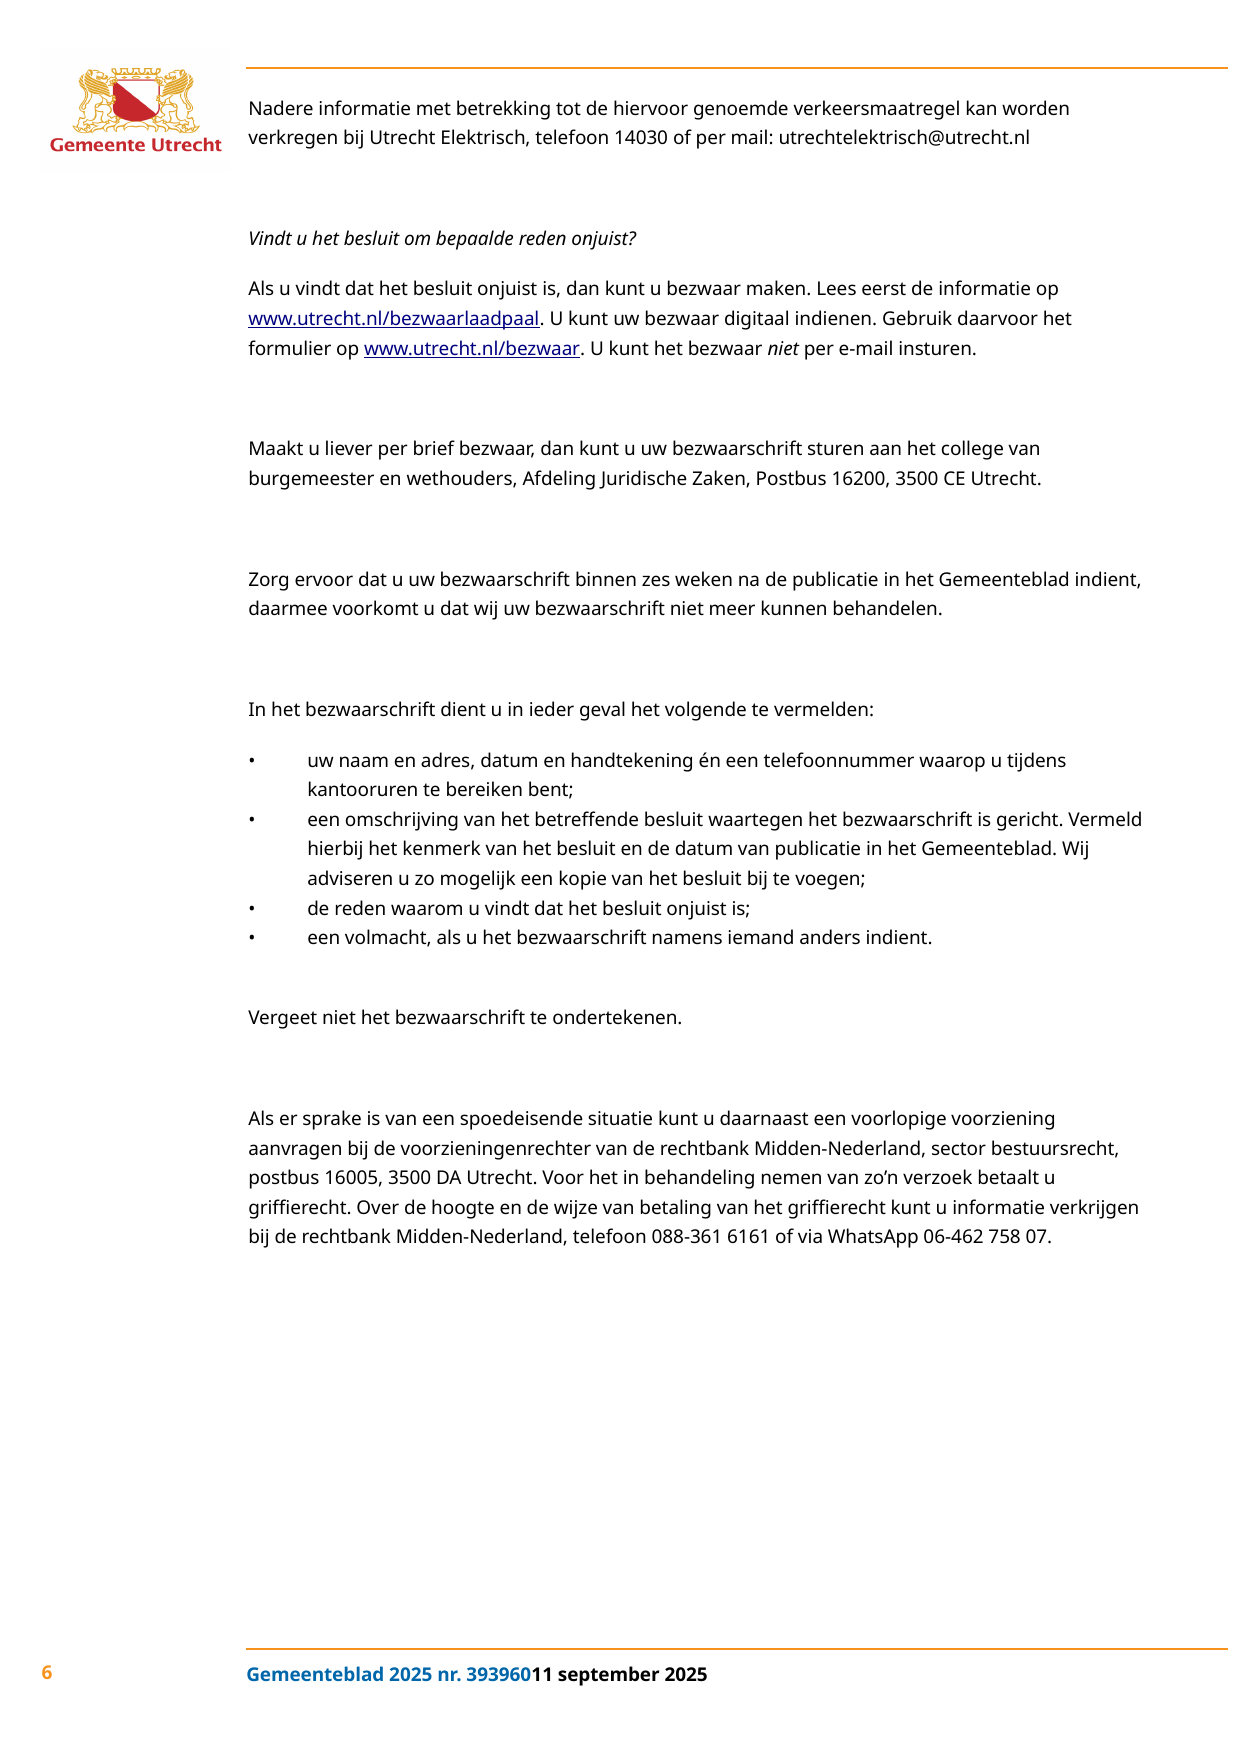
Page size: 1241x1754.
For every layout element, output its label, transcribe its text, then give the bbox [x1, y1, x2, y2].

text Maakt u liever per brief bezwaar, dan kunt u uw bezwaarschrift sturen aan het college van burgemeester en wethouders, Afdeling Juridische Zaken, Postbus 16200, 3500 CE Utrecht. [248, 436, 1152, 491]
text Vindt u het besluit om bepaalde reden onjuist? [248, 225, 1152, 251]
text Als u vindt dat het besluit onjuist is, dan kunt u bezwaar maken. Lees eerst de informatie op www.utrecht.nl/bezwaarlaadpaal. U kunt uw bezwaar digitaal indienen. Gebruik daarvoor het formulier op www.utrecht.nl/bezwaar. U kunt het bezwaar niet per e-mail insturen. [248, 276, 1152, 361]
list een volmacht, als u het bezwaarschrift namens iemand anders indient. [248, 924, 1152, 950]
text Als er sprake is van een spoedeisende situatie kunt u daarnaast een voorlopige voorziening aanvragen bij de voorzieningenrechter van de rechtbank Midden-Nederland, sector bestuursrecht, postbus 16005, 3500 DA Utrecht. Voor het in behandeling nemen van zo’n verzoek betaalt u griffierecht. Over de hoogte en de wijze van betaling van het griffierecht kunt u informatie verkrijgen bij de rechtbank Midden-Nederland, telefoon 088-361 6161 of via WhatsApp 06-462 758 07. [248, 1105, 1152, 1249]
list de reden waarom u vindt dat het besluit onjuist is; [248, 895, 1152, 921]
list uw naam en adres, datum en handtekening én een telefoonnummer waarop u tijdens kantooruren te bereiken bent; [248, 747, 1152, 802]
picture [41, 47, 231, 172]
text Vergeet niet het bezwaarschrift te ondertekenen. [248, 1004, 1152, 1030]
text In het bezwaarschrift dient u in ieder geval het volgende te vermelden: [248, 696, 1152, 722]
list een omschrijving van het betreffende besluit waartegen het bezwaarschrift is gericht. Vermeld hierbij het kenmerk van het besluit en de datum van publicatie in het Gemeenteblad. Wij adviseren u zo mogelijk een kopie van het besluit bij te voegen; [248, 806, 1152, 891]
text Zorg ervoor dat u uw bezwaarschrift binnen zes weken na de publicatie in het Gemeenteblad indient, daarmee voorkomt u dat wij uw bezwaarschrift niet meer kunnen behandelen. [248, 566, 1152, 621]
text Nadere informatie met betrekking tot de hiervoor genoemde verkeersmaatregel kan worden verkregen bij Utrecht Elektrisch, telefoon 14030 of per mail: utrechtelektrisch@utrecht.nl [248, 95, 1152, 150]
